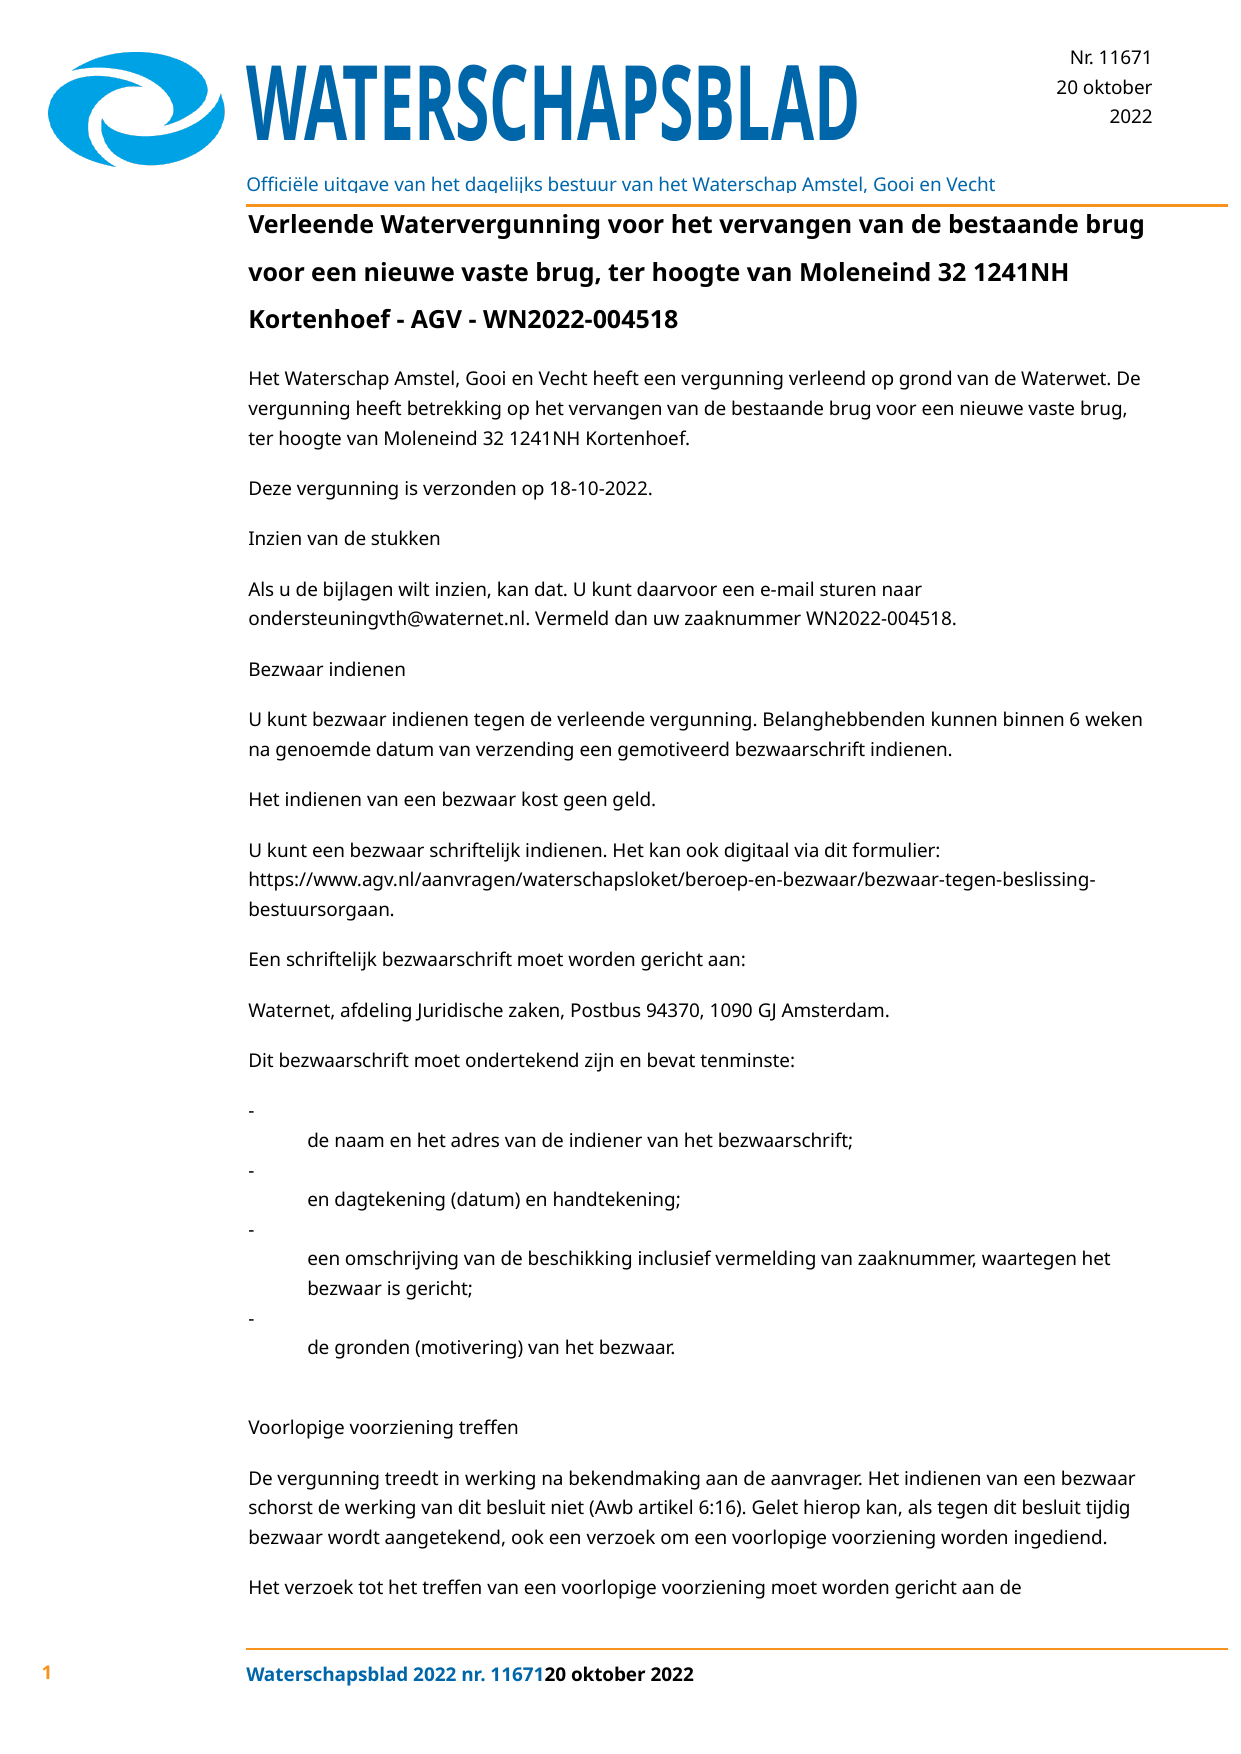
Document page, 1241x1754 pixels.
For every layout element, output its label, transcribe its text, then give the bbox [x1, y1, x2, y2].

text Deze vergunning is verzonden op 18-10-2022. [248, 475, 1152, 501]
text Waternet, afdeling Juridische zaken, Postbus 94370, 1090 GJ Amsterdam. [248, 997, 1152, 1022]
text U kunt bezwaar indienen tegen de verleende vergunning. Belanghebbenden kunnen binnen 6 weken na genoemde datum van verzending een gemotiveerd bezwaarschrift indienen. [248, 706, 1152, 762]
text Bezwaar indienen [248, 656, 1152, 682]
text Als u de bijlagen wilt inzien, kan dat. U kunt daarvoor een e-mail sturen naar ondersteuningvth@waternet.nl. Vermeld dan uw zaaknummer WN2022-004518. [248, 576, 1152, 631]
text De vergunning treedt in werking na bekendmaking aan de aanvrager. Het indienen van een bezwaar schorst de werking van dit besluit niet (Awb artikel 6:16). Gelet hierop kan, als tegen dit besluit tijdig bezwaar wordt aangetekend, ook een verzoek om een voorlopige voorziening worden ingediend. [248, 1465, 1152, 1549]
list een omschrijving van de beschikking inclusief vermelding van zaaknummer, waartegen het bezwaar is gericht; [248, 1246, 1152, 1301]
text Dit bezwaarschrift moet ondertekend zijn en bevat tenminste: [248, 1047, 1152, 1073]
list de gronden (motivering) van het bezwaar. [248, 1334, 1152, 1360]
text U kunt een bezwaar schriftelijk indienen. Het kan ook digitaal via dit formulier: https://www.agv.nl/aanvragen/waterschapsloket/beroep-en-bezwaar/bezwaar-tegen-beslissing-bestuursorgaan. [248, 837, 1152, 922]
list de naam en het adres van de indiener van het bezwaarschrift; [248, 1127, 1152, 1153]
text Verleende Watervergunning voor het vervangen van de bestaande brug voor een nieuwe vaste brug, ter hoogte van Moleneind 32 1241NH Kortenhoef - AGV - WN2022-004518 [248, 207, 1152, 336]
text Voorlopige voorziening treffen [248, 1414, 1152, 1440]
text Het indienen van een bezwaar kost geen geld. [248, 786, 1152, 812]
text Het Waterschap Amstel, Gooi en Vecht heeft een vergunning verleend op grond van de Waterwet. De vergunning heeft betrekking op het vervangen van de bestaande brug voor een nieuwe vaste brug, ter hoogte van Moleneind 32 1241NH Kortenhoef. [248, 366, 1152, 450]
list en dagtekening (datum) en handtekening; [248, 1186, 1152, 1212]
text Een schriftelijk bezwaarschrift moet worden gericht aan: [248, 946, 1152, 972]
picture [41, 47, 231, 172]
text Het verzoek tot het treffen van een voorlopige voorziening moet worden gericht aan de [248, 1574, 1152, 1600]
text Inzien van de stukken [248, 526, 1152, 551]
